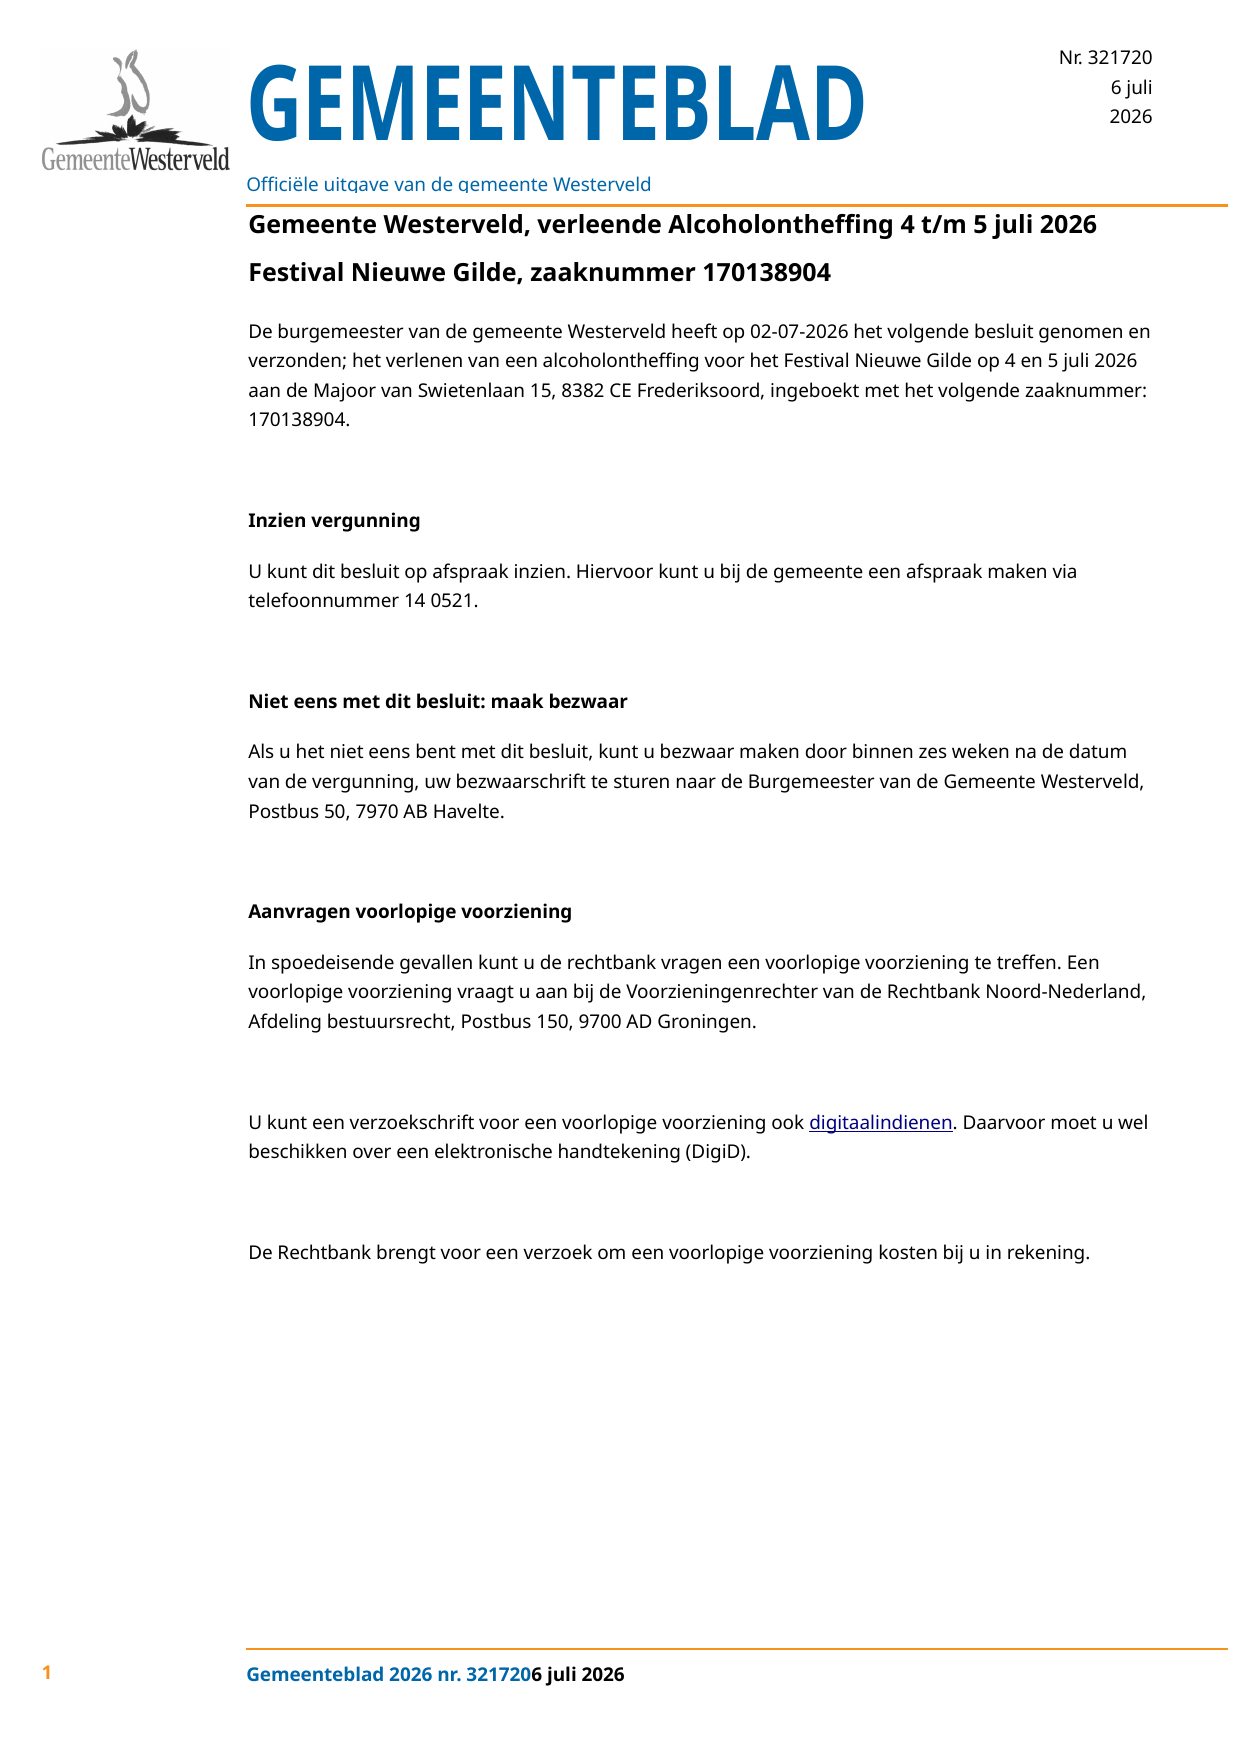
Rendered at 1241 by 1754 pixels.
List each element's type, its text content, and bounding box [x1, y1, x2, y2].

text Gemeente Westerveld, verleende Alcoholontheffing 4 t/m 5 juli 2026 Festival Nieuwe Gilde, zaaknummer 170138904 [248, 207, 1152, 288]
text Als u het niet eens bent met dit besluit, kunt u bezwaar maken door binnen zes weken na de datum van de vergunning, uw bezwaarschrift te sturen naar de Burgemeester van de Gemeente Westerveld, Postbus 50, 7970 AB Havelte. [248, 739, 1152, 824]
text Aanvragen voorlopige voorziening [248, 899, 1152, 924]
text Inzien vergunning [248, 507, 1152, 533]
text U kunt een verzoekschrift voor een voorlopige voorziening ook digitaalindienen. Daarvoor moet u wel beschikken over een elektronische handtekening (DigiD). [248, 1109, 1152, 1164]
picture [41, 47, 231, 172]
text De burgemeester van de gemeente Westerveld heeft op 02-07-2026 het volgende besluit genomen en verzonden; het verlenen van een alcoholontheffing voor het Festival Nieuwe Gilde op 4 en 5 juli 2026 aan de Majoor van Swietenlaan 15, 8382 CE Frederiksoord, ingeboekt met het volgende zaaknummer: 170138904. [248, 318, 1152, 432]
text In spoedeisende gevallen kunt u de rechtbank vragen een voorlopige voorziening te treffen. Een voorlopige voorziening vraagt u aan bij de Voorzieningenrechter van de Rechtbank Noord-Nederland, Afdeling bestuursrecht, Postbus 150, 9700 AD Groningen. [248, 949, 1152, 1034]
text De Rechtbank brengt voor een verzoek om een voorlopige voorziening kosten bij u in rekening. [248, 1239, 1152, 1265]
text U kunt dit besluit op afspraak inzien. Hiervoor kunt u bij de gemeente een afspraak maken via telefoonnummer 14 0521. [248, 558, 1152, 613]
text Niet eens met dit besluit: maak bezwaar [248, 688, 1152, 714]
